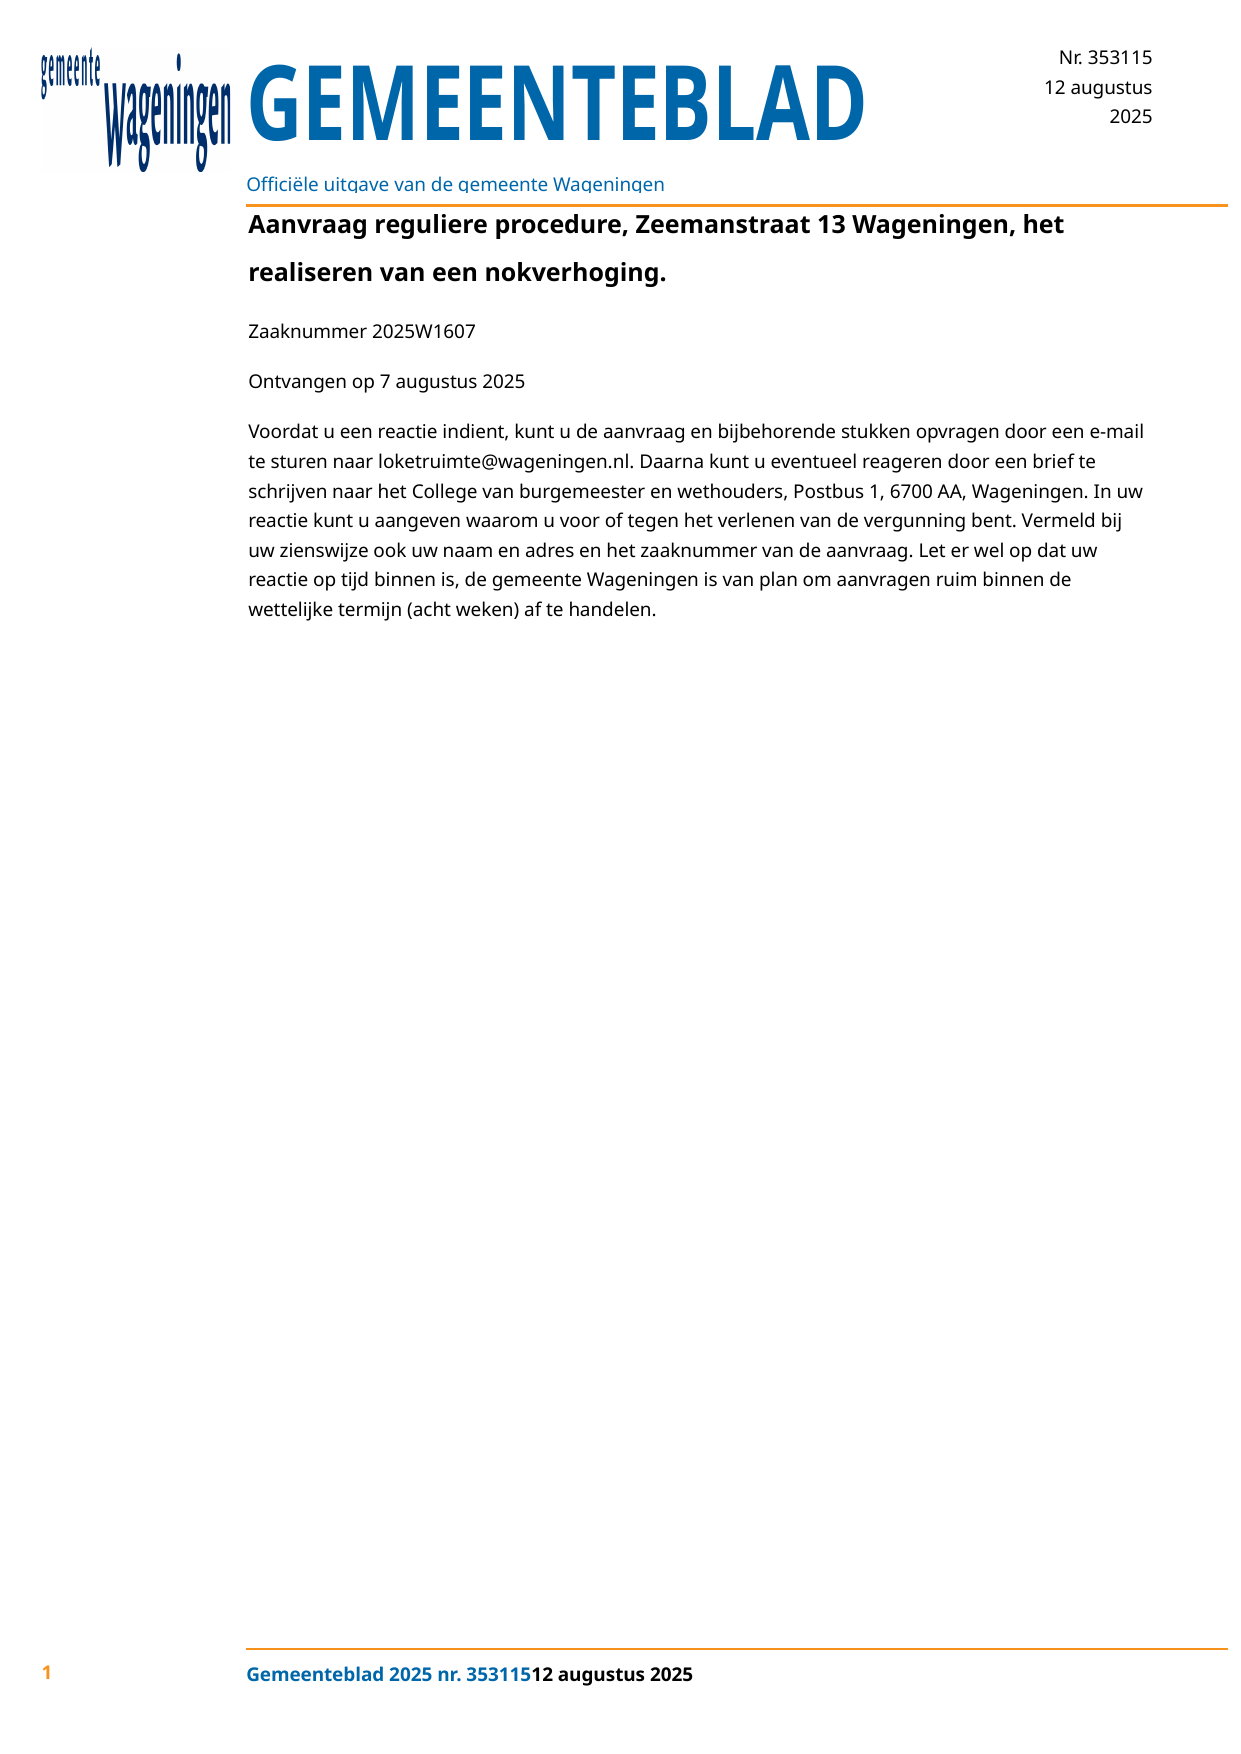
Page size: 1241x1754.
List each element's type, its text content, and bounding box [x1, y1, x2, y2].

text Zaaknummer 2025W1607 [248, 318, 1152, 344]
text Voordat u een reactie indient, kunt u de aanvraag en bijbehorende stukken opvragen door een e-mail te sturen naar loketruimte@wageningen.nl. Daarna kunt u eventueel reageren door een brief te schrijven naar het College van burgemeester en wethouders, Postbus 1, 6700 AA, Wageningen. In uw reactie kunt u aangeven waarom u voor of tegen het verlenen van de vergunning bent. Vermeld bij uw zienswijze ook uw naam en adres en het zaaknummer van de aanvraag. Let er wel op dat uw reactie op tijd binnen is, de gemeente Wageningen is van plan om aanvragen ruim binnen de wettelijke termijn (acht weken) af te handelen. [248, 419, 1152, 622]
text Ontvangen op 7 augustus 2025 [248, 368, 1152, 394]
picture [41, 47, 231, 172]
text Aanvraag reguliere procedure, Zeemanstraat 13 Wageningen, het realiseren van een nokverhoging. [248, 207, 1152, 288]
